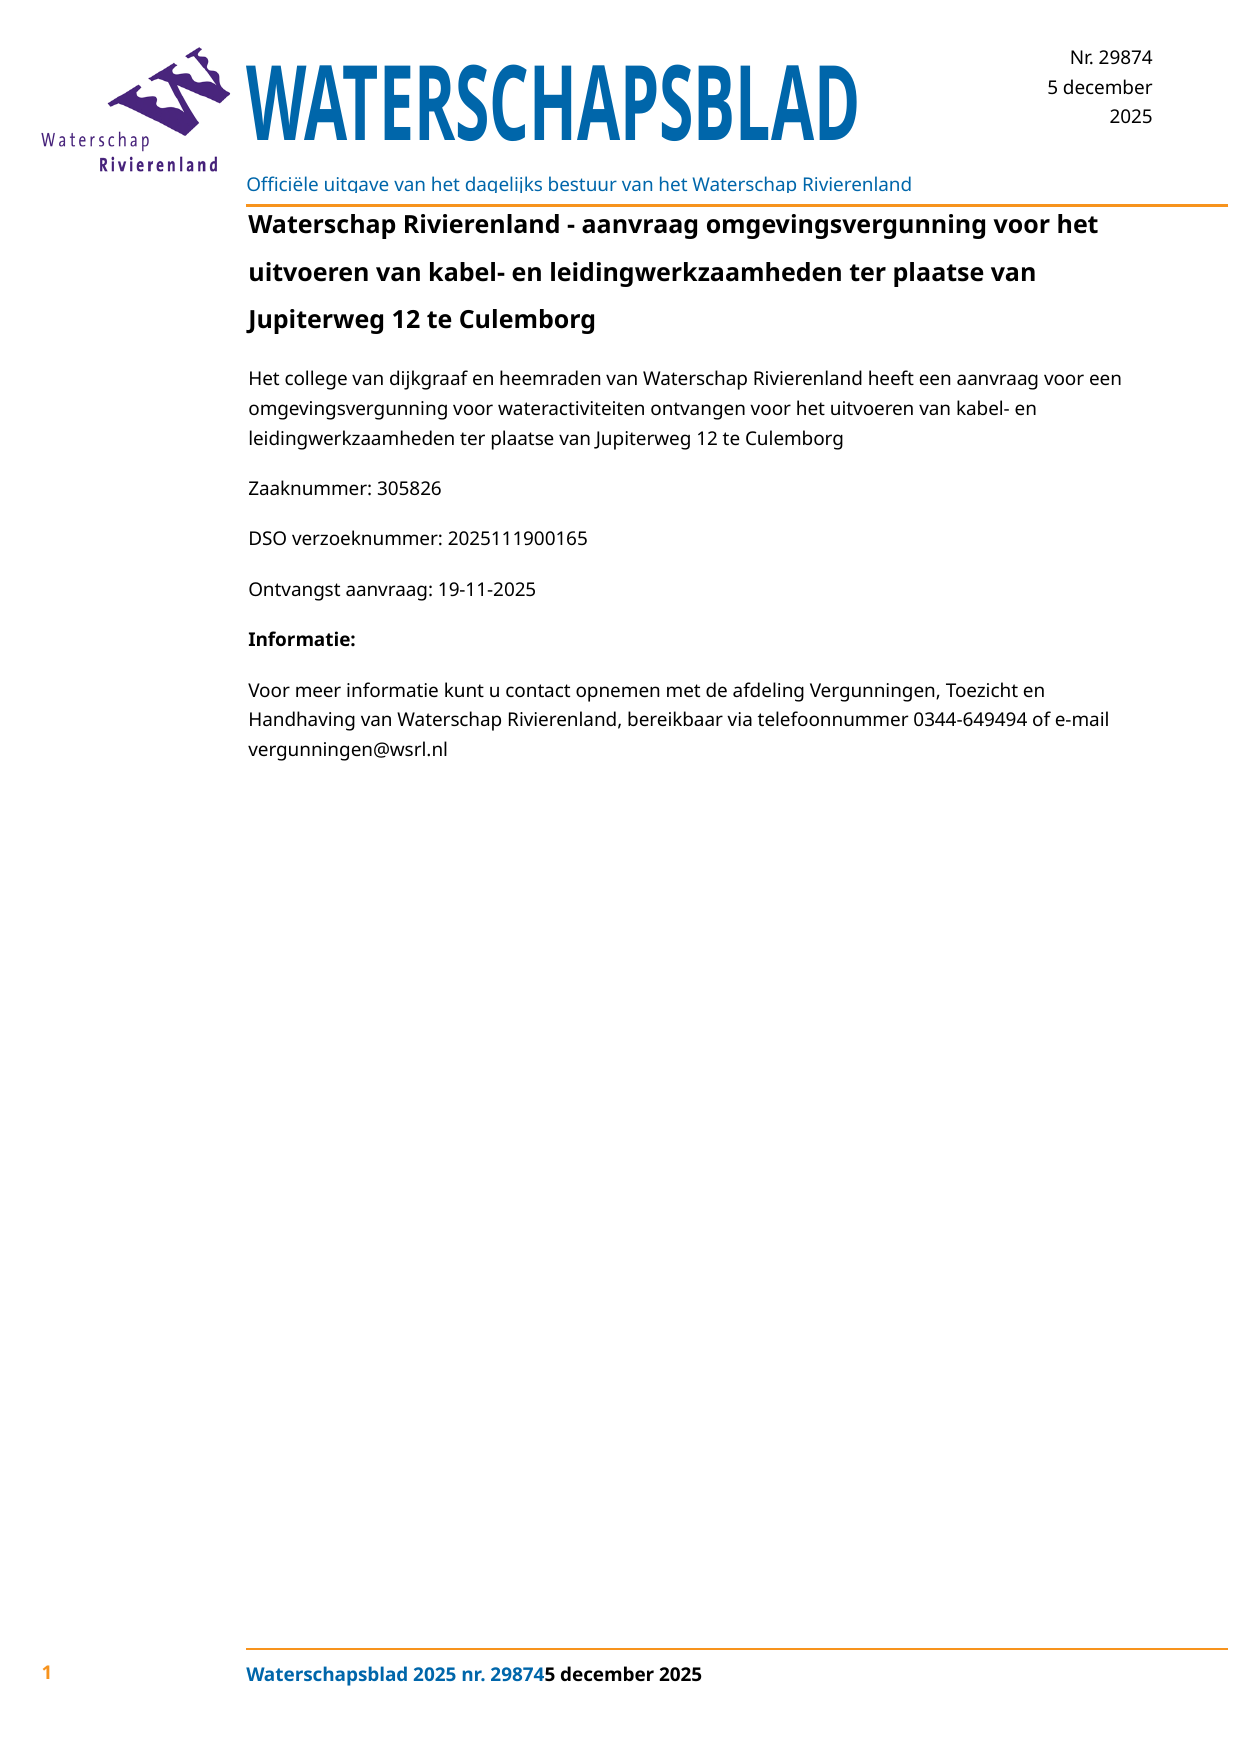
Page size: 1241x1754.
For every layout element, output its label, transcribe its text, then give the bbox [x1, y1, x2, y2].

text Voor meer informatie kunt u contact opnemen met de afdeling Vergunningen, Toezicht en Handhaving van Waterschap Rivierenland, bereikbaar via telefoonnummer 0344-649494 of e-mail vergunningen@wsrl.nl [248, 677, 1152, 762]
text Het college van dijkgraaf en heemraden van Waterschap Rivierenland heeft een aanvraag voor een omgevingsvergunning voor wateractiviteiten ontvangen voor het uitvoeren van kabel- en leidingwerkzaamheden ter plaatse van Jupiterweg 12 te Culemborg [248, 366, 1152, 450]
text Informatie: [248, 626, 1152, 652]
text Waterschap Rivierenland - aanvraag omgevingsvergunning voor het uitvoeren van kabel- en leidingwerkzaamheden ter plaatse van Jupiterweg 12 te Culemborg [248, 207, 1152, 336]
text DSO verzoeknummer: 2025111900165 [248, 526, 1152, 551]
text Ontvangst aanvraag: 19-11-2025 [248, 576, 1152, 602]
picture [41, 47, 231, 172]
text Zaaknummer: 305826 [248, 475, 1152, 501]
